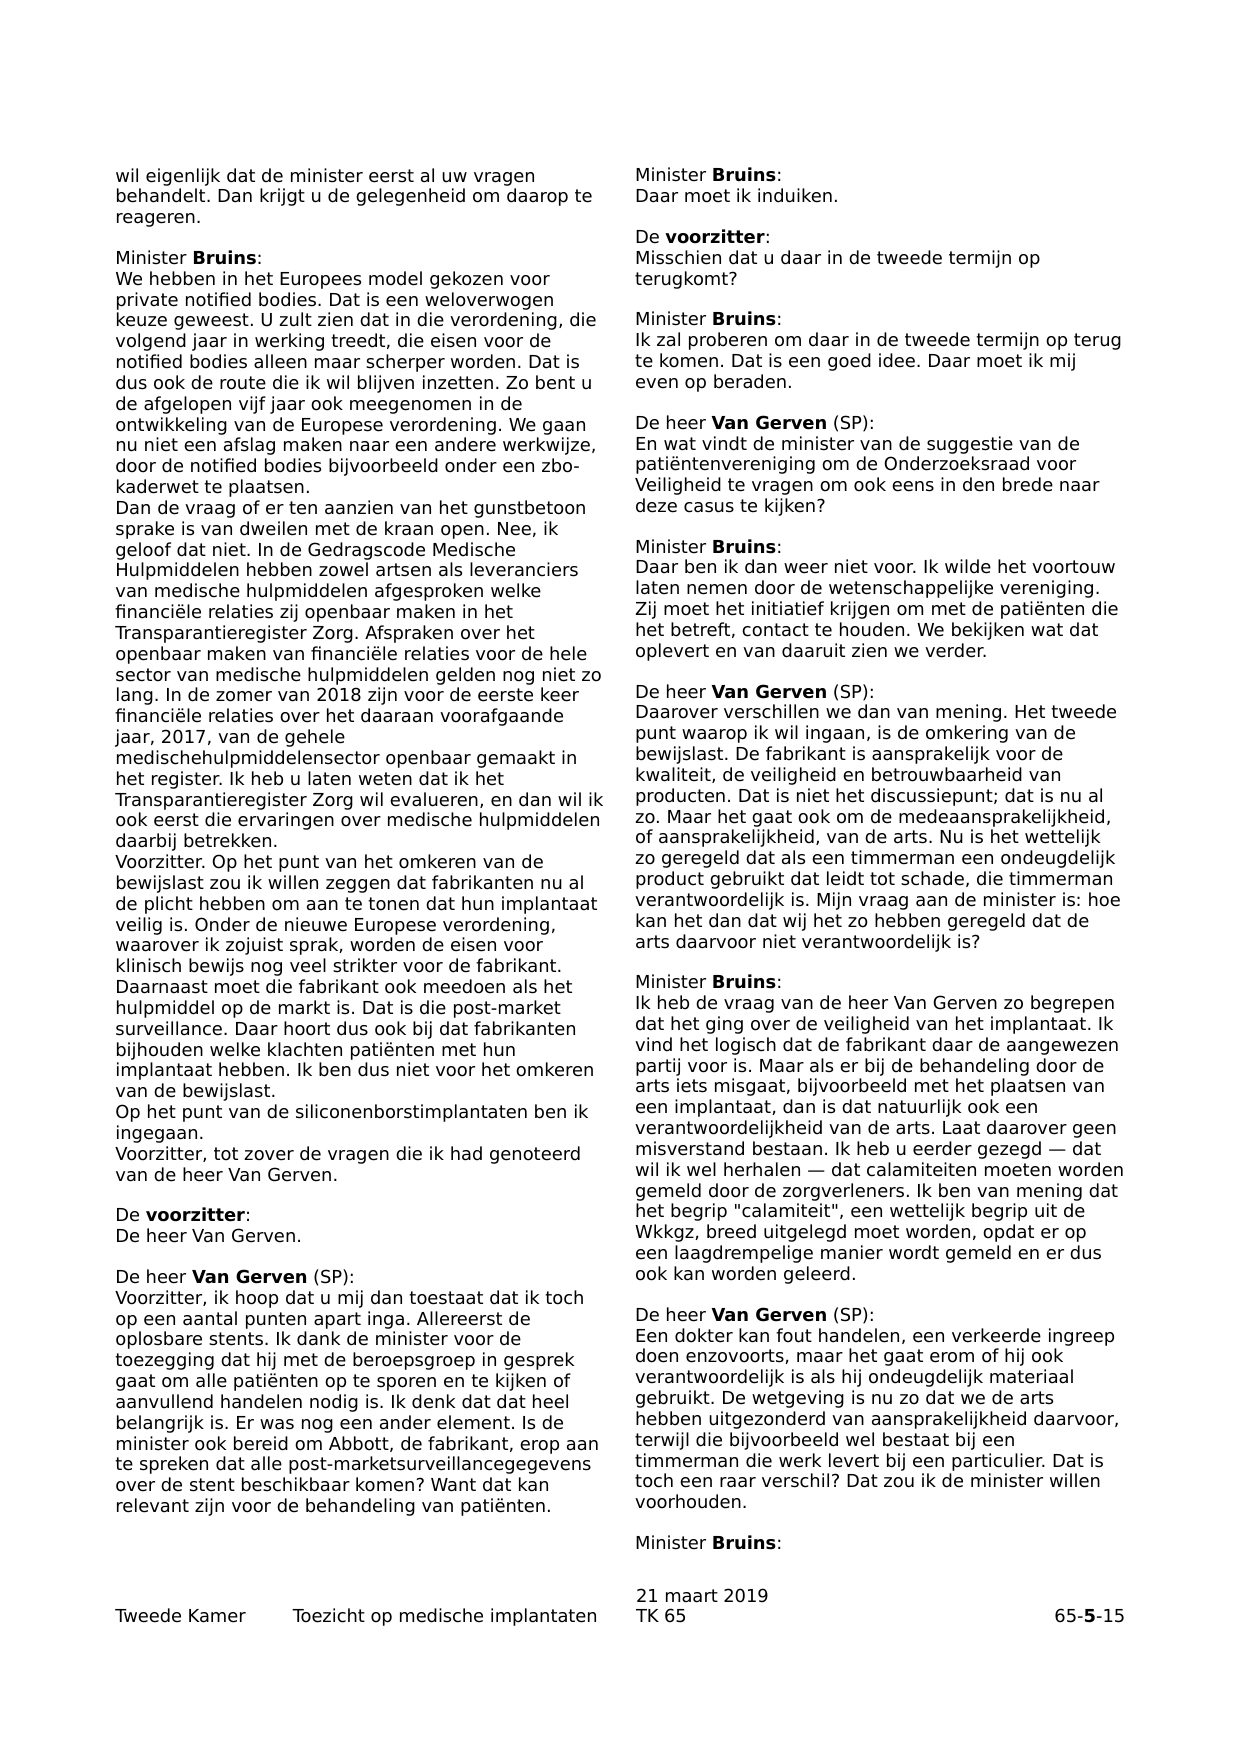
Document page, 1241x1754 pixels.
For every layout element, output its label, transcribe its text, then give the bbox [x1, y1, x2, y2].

text Voorzitter, tot zover de vragen die ik had genoteerd van de heer Van Gerven. [115, 1143, 605, 1185]
text Daar moet ik induiken. [635, 186, 1125, 207]
text Minister Bruins: [635, 537, 1125, 557]
text Voorzitter, ik hoop dat u mij dan toestaat dat ik toch op een aantal punten apart inga. Allereerst de oplosbare stents. Ik dank de minister voor de toezegging dat hij met de beroepsgroep in gesprek gaat om alle patiënten op te sporen en te kijken of aanvullend handelen nodig is. Ik denk dat dat heel belangrijk is. Er was nog een ander element. Is de minister ook bereid om Abbott, de fabrikant, erop aan te spreken dat alle post-marketsurveillancegegevens over de stent beschikbaar komen? Want dat kan relevant zijn voor de behandeling van patiënten. [115, 1287, 605, 1517]
text Minister Bruins: [635, 309, 1125, 330]
text Minister Bruins: [115, 248, 605, 268]
text De heer Van Gerven (SP): [635, 1304, 1125, 1325]
text De heer Van Gerven (SP): [635, 681, 1125, 702]
text wil eigenlijk dat de minister eerst al uw vragen behandelt. Dan krijgt u de gelegenheid om daarop te reageren. [115, 165, 605, 228]
text De voorzitter: [115, 1205, 605, 1226]
text Daarover verschillen we dan van mening. Het tweede punt waarop ik wil ingaan, is de omkering van de bewijslast. De fabrikant is aansprakelijk voor de kwaliteit, de veiligheid en betrouwbaarheid van producten. Dat is niet het discussiepunt; dat is nu al zo. Maar het gaat ook om de medeaansprakelijkheid, of aansprakelijkheid, van de arts. Nu is het wettelijk zo geregeld dat als een timmerman een ondeugdelijk product gebruikt dat leidt tot schade, die timmerman verantwoordelijk is. Mijn vraag aan de minister is: hoe kan het dan dat wij het zo hebben geregeld dat de arts daarvoor niet verantwoordelijk is? [635, 702, 1125, 952]
text Een dokter kan fout handelen, een verkeerde ingreep doen enzovoorts, maar het gaat erom of hij ook verantwoordelijk is als hij ondeugdelijk materiaal gebruikt. De wetgeving is nu zo dat we de arts hebben uitgezonderd van aansprakelijkheid daarvoor, terwijl die bijvoorbeeld wel bestaat bij een timmerman die werk levert bij een particulier. Dat is toch een raar verschil? Dat zou ik de minister willen voorhouden. [635, 1325, 1125, 1513]
text Dan de vraag of er ten aanzien van het gunstbetoon sprake is van dweilen met de kraan open. Nee, ik geloof dat niet. In de Gedragscode Medische Hulpmiddelen hebben zowel artsen als leveranciers van medische hulpmiddelen afgesproken welke financiële relaties zij openbaar maken in het Transparantieregister Zorg. Afspraken over het openbaar maken van financiële relaties voor de hele sector van medische hulpmiddelen gelden nog niet zo lang. In de zomer van 2018 zijn voor de eerste keer financiële relaties over het daaraan voorafgaande jaar, 2017, van de gehele medischehulpmiddelensector openbaar gemaakt in het register. Ik heb u laten weten dat ik het Transparantieregister Zorg wil evalueren, en dan wil ik ook eerst die ervaringen over medische hulpmiddelen daarbij betrekken. [115, 498, 605, 852]
text Ik heb de vraag van de heer Van Gerven zo begrepen dat het ging over de veiligheid van het implantaat. Ik vind het logisch dat de fabrikant daar de aangewezen partij voor is. Maar als er bij de behandeling door de arts iets misgaat, bijvoorbeeld met het plaatsen van een implantaat, dan is dat natuurlijk ook een verantwoordelijkheid van de arts. Laat daarover geen misverstand bestaan. Ik heb u eerder gezegd — dat wil ik wel herhalen — dat calamiteiten moeten worden gemeld door de zorgverleners. Ik ben van mening dat het begrip "calamiteit", een wettelijk begrip uit de Wkkgz, breed uitgelegd moet worden, opdat er op een laagdrempelige manier wordt gemeld en er dus ook kan worden geleerd. [635, 993, 1125, 1284]
text Daar ben ik dan weer niet voor. Ik wilde het voortouw laten nemen door de wetenschappelijke vereniging. Zij moet het initiatief krijgen om met de patiënten die het betreft, contact te houden. We bekijken wat dat oplevert en van daaruit zien we verder. [635, 557, 1125, 661]
text Ik zal proberen om daar in de tweede termijn op terug te komen. Dat is een goed idee. Daar moet ik mij even op beraden. [635, 330, 1125, 392]
text En wat vindt de minister van de suggestie van de patiëntenvereniging om de Onderzoeksraad voor Veiligheid te vragen om ook eens in den brede naar deze casus te kijken? [635, 433, 1125, 517]
text Voorzitter. Op het punt van het omkeren van de bewijslast zou ik willen zeggen dat fabrikanten nu al de plicht hebben om aan te tonen dat hun implantaat veilig is. Onder de nieuwe Europese verordening, waarover ik zojuist sprak, worden de eisen voor klinisch bewijs nog veel strikter voor de fabrikant. Daarnaast moet die fabrikant ook meedoen als het hulpmiddel op de markt is. Dat is die post-market surveillance. Daar hoort dus ook bij dat fabrikanten bijhouden welke klachten patiënten met hun implantaat hebben. Ik ben dus niet voor het omkeren van de bewijslast. [115, 852, 605, 1102]
text Minister Bruins: [635, 165, 1125, 186]
text We hebben in het Europees model gekozen voor private notified bodies. Dat is een weloverwogen keuze geweest. U zult zien dat in die verordening, die volgend jaar in werking treedt, die eisen voor de notified bodies alleen maar scherper worden. Dat is dus ook de route die ik wil blijven inzetten. Zo bent u de afgelopen vijf jaar ook meegenomen in de ontwikkeling van de Europese verordening. We gaan nu niet een afslag maken naar een andere werkwijze, door de notified bodies bijvoorbeeld onder een zbo-kaderwet te plaatsen. [115, 268, 605, 498]
text Op het punt van de siliconenborstimplantaten ben ik ingegaan. [115, 1102, 605, 1143]
text Minister Bruins: [635, 972, 1125, 993]
text De voorzitter: [635, 227, 1125, 248]
text De heer Van Gerven. [115, 1226, 605, 1247]
text Minister Bruins: [635, 1533, 1125, 1553]
text De heer Van Gerven (SP): [115, 1267, 605, 1287]
text De heer Van Gerven (SP): [635, 412, 1125, 433]
text Misschien dat u daar in de tweede termijn op terugkomt? [635, 248, 1125, 289]
